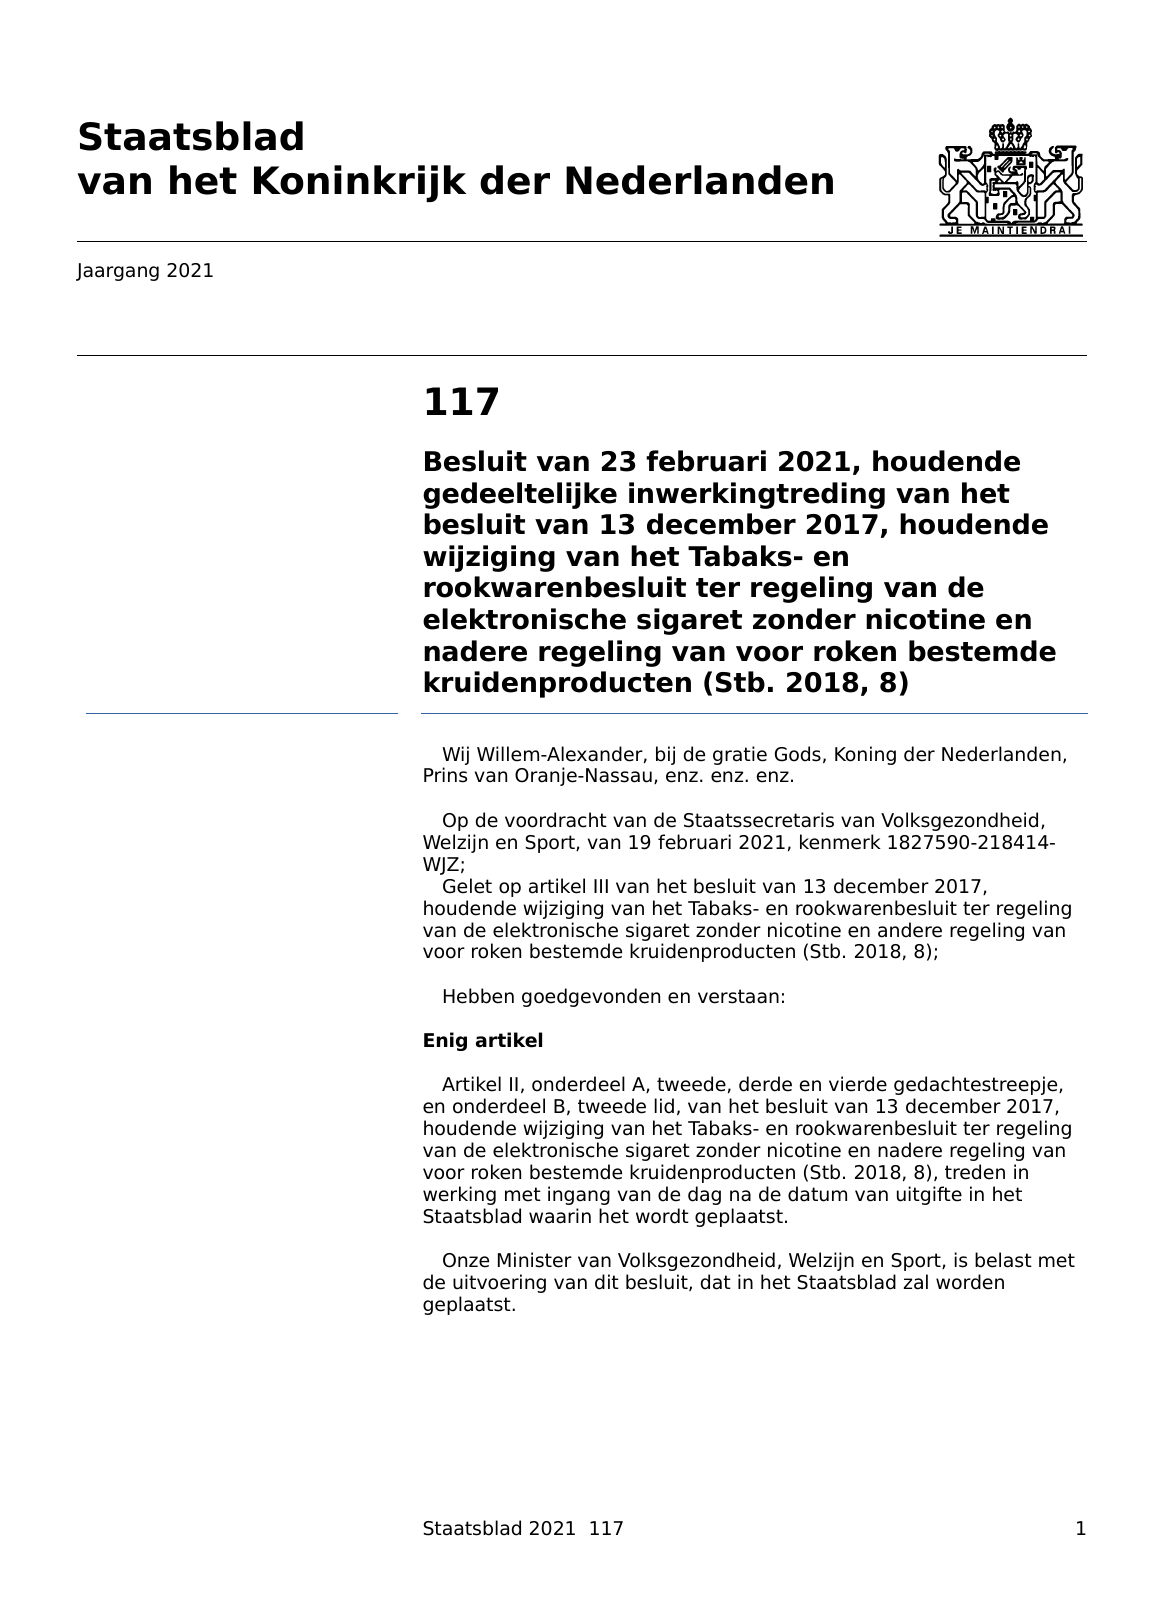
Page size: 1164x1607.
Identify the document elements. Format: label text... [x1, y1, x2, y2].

text Op de voordracht van de Staatssecretaris van Volksgezondheid, Welzijn en Sport, van 19 februari 2021, kenmerk 1827590-218414-WJZ; [422, 809, 1087, 876]
text Gelet op artikel III van het besluit van 13 december 2017, houdende wijziging van het Tabaks- en rookwarenbesluit ter regeling van de elektronische sigaret zonder nicotine en andere regeling van voor roken bestemde kruidenproducten (Stb. 2018, 8); [422, 876, 1087, 963]
text Wij Willem-Alexander, bij de gratie Gods, Koning der Nederlanden, Prins van Oranje-Nassau, enz. enz. enz. [422, 743, 1087, 787]
table_header [886, 100, 1087, 241]
text Artikel II, onderdeel A, tweede, derde en vierde gedachtestreepje, en onderdeel B, tweede lid, van het besluit van 13 december 2017, houdende wijziging van het Tabaks- en rookwarenbesluit ter regeling van de elektronische sigaret zonder nicotine en nadere regeling van voor roken bestemde kruidenproducten (Stb. 2018, 8), treden in werking met ingang van de dag na de datum van uitgifte in het Staatsblad waarin het wordt geplaatst. [422, 1074, 1087, 1228]
subtitle Enig artikel [422, 1030, 1087, 1052]
table_cell Jaargang 2021 [77, 242, 1087, 355]
text Onze Minister van Volksgezondheid, Welzijn en Sport, is belast met de uitvoering van dit besluit, dat in het Staatsblad zal worden geplaatst. [422, 1250, 1087, 1316]
text Besluit van 23 februari 2021, houdende gedeeltelijke inwerkingtreding van het besluit van 13 december 2017, houdende wijziging van het Tabaks- en rookwarenbesluit ter regeling van de elektronische sigaret zonder nicotine en nadere regeling van voor roken bestemde kruidenproducten (Stb. 2018, 8) [422, 447, 1087, 699]
table_header Staatsblad van het Koninkrijk der Nederlanden [77, 100, 886, 241]
picture [936, 115, 1087, 240]
subtitle 117 [422, 381, 1087, 424]
text Hebben goedgevonden en verstaan: [422, 986, 1087, 1008]
